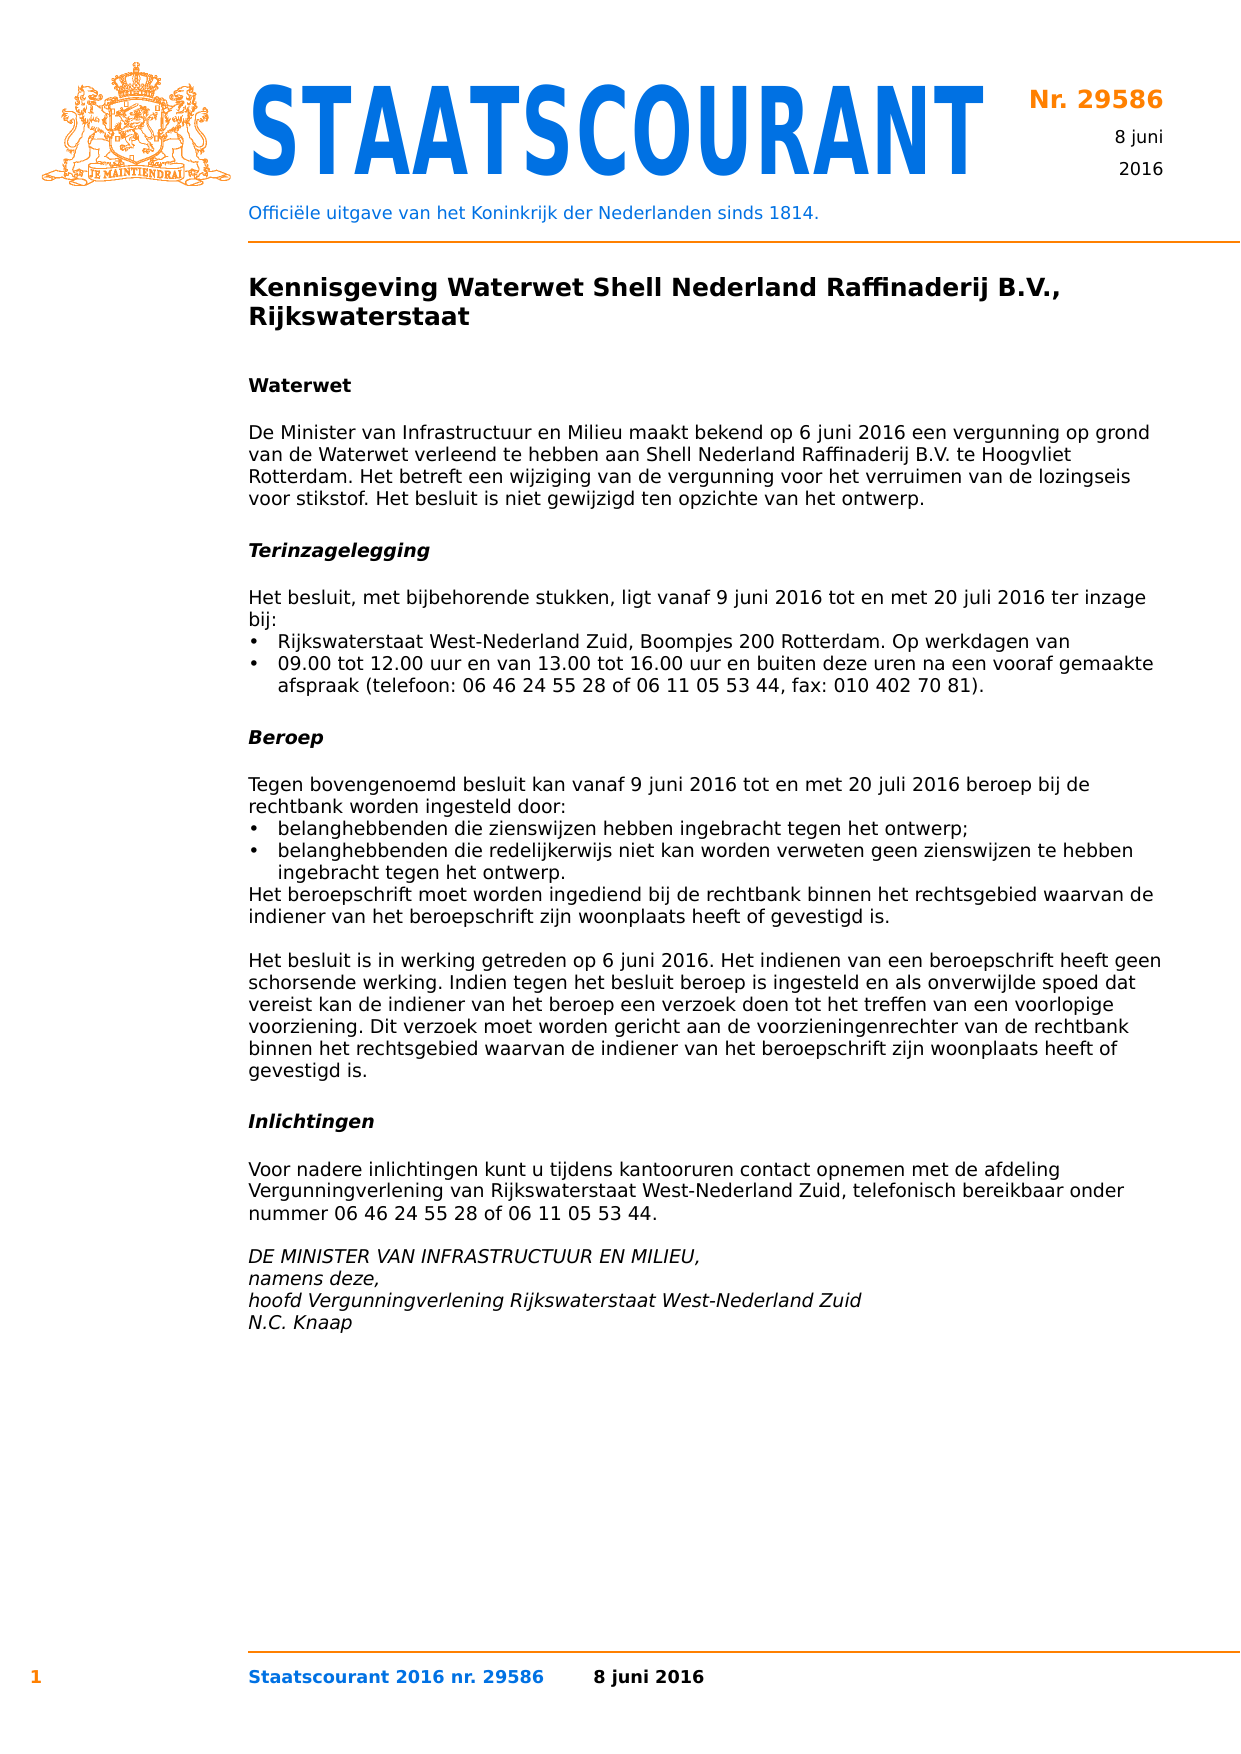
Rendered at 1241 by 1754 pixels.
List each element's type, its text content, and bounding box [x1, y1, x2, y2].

text Het besluit is in werking getreden op 6 juni 2016. Het indienen van een beroepschrift heeft geen schorsende werking. Indien tegen het besluit beroep is ingesteld en als onverwijlde spoed dat vereist kan de indiener van het beroep een verzoek doen tot het treffen van een voorlopige voorziening. Dit verzoek moet worden gericht aan de voorzieningenrechter van de rechtbank binnen het rechtsgebied waarvan de indiener van het beroepschrift zijn woonplaats heeft of gevestigd is. [248, 949, 1163, 1081]
table_cell 2016 [998, 153, 1240, 203]
subtitle Beroep [248, 727, 1163, 749]
text Voor nadere inlichtingen kunt u tijdens kantooruren contact opnemen met de afdeling Vergunningverlening van Rijkswaterstaat West-Nederland Zuid, telefonisch bereikbaar onder nummer 06 46 24 55 28 of 06 11 05 53 44. [248, 1158, 1163, 1224]
text Het besluit, met bijbehorende stukken, ligt vanaf 9 juni 2016 tot en met 20 juli 2016 ter inzage bij: [248, 587, 1163, 631]
text Het beroepschrift moet worden ingediend bij de rechtbank binnen het rechtsgebied waarvan de indiener van het beroepschrift zijn woonplaats heeft of gevestigd is. [248, 884, 1163, 928]
table_cell Officiële uitgave van het Koninkrijk der Nederlanden sinds 1814. [248, 203, 1240, 241]
table_header STAATSCOURANT [248, 62, 998, 203]
subtitle Kennisgeving Waterwet Shell Nederland Raffinaderij B.V., Rijkswaterstaat [248, 273, 1163, 331]
picture [41, 62, 231, 186]
subtitle Terinzagelegging [248, 540, 1163, 562]
text • Rijkswaterstaat West-Nederland Zuid, Boompjes 200 Rotterdam. Op werkdagen van [248, 631, 1163, 653]
text DE MINISTER VAN INFRASTRUCTUUR EN MILIEU, namens deze, hoofd Vergunningverlening Rijkswaterstaat West-Nederland Zuid N.C. Knaap [248, 1246, 1163, 1334]
subtitle Inlichtingen [248, 1111, 1163, 1133]
text • belanghebbenden die redelijkerwijs niet kan worden verweten geen zienswijzen te hebben ingebracht tegen het ontwerp. [248, 840, 1163, 884]
table_header Nr. 29586 [998, 62, 1240, 121]
table_cell 8 juni [998, 121, 1240, 153]
table_header [25, 62, 248, 241]
text Tegen bovengenoemd besluit kan vanaf 9 juni 2016 tot en met 20 juli 2016 beroep bij de rechtbank worden ingesteld door: [248, 774, 1163, 818]
text De Minister van Infrastructuur en Milieu maakt bekend op 6 juni 2016 een vergunning op grond van de Waterwet verleend te hebben aan Shell Nederland Raffinaderij B.V. te Hoogvliet Rotterdam. Het betreft een wijziging van de vergunning voor het verruimen van de lozingseis voor stikstof. Het besluit is niet gewijzigd ten opzichte van het ontwerp. [248, 422, 1163, 510]
text • belanghebbenden die zienswijzen hebben ingebracht tegen het ontwerp; [248, 818, 1163, 840]
text • 09.00 tot 12.00 uur en van 13.00 tot 16.00 uur en buiten deze uren na een vooraf gemaakte afspraak (telefoon: 06 46 24 55 28 of 06 11 05 53 44, fax: 010 402 70 81). [248, 653, 1163, 697]
subtitle Waterwet [248, 375, 1163, 397]
